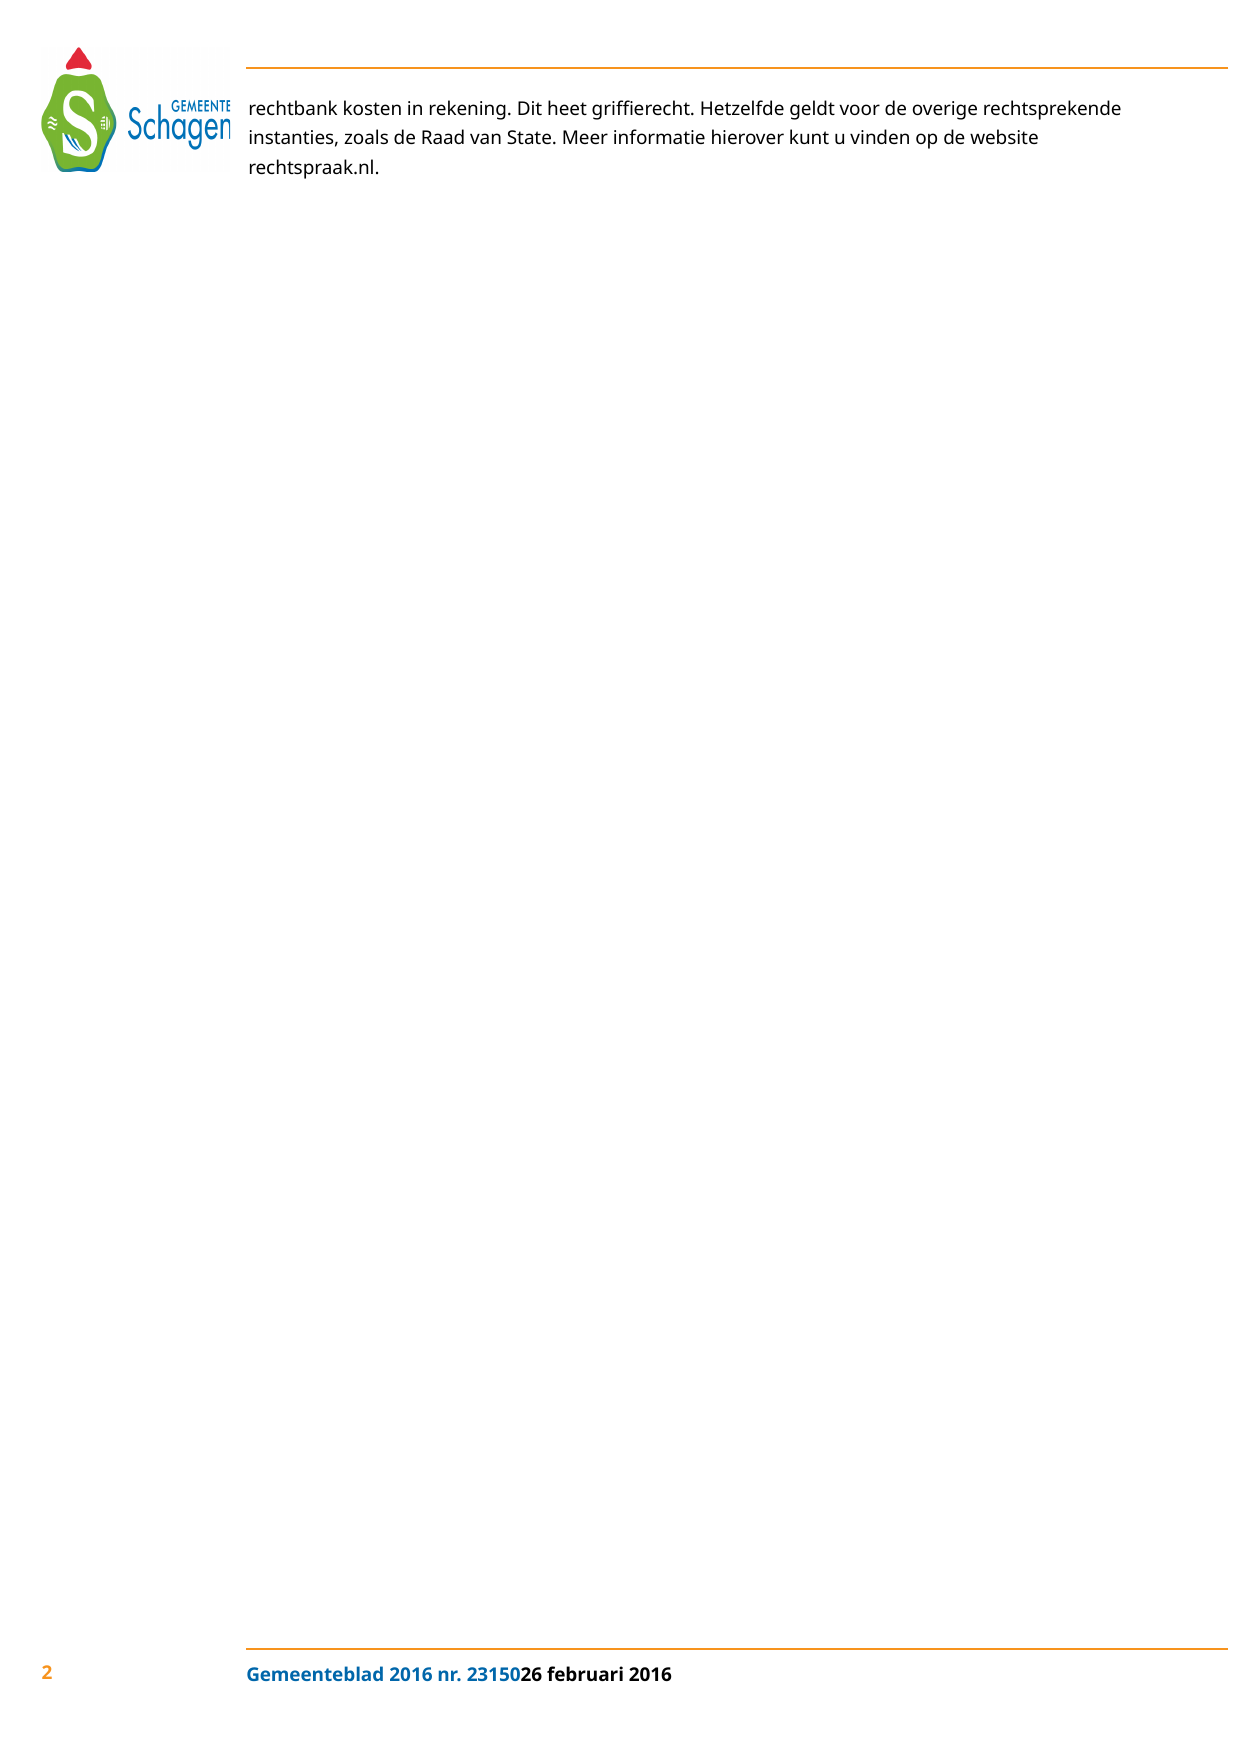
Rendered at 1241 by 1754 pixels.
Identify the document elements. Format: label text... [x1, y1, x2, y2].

text rechtbank kosten in rekening. Dit heet griffierecht. Hetzelfde geldt voor de overige rechtsprekende instanties, zoals de Raad van State. Meer informatie hierover kunt u vinden op de website rechtspraak.nl. [248, 95, 1152, 180]
picture [41, 47, 231, 172]
